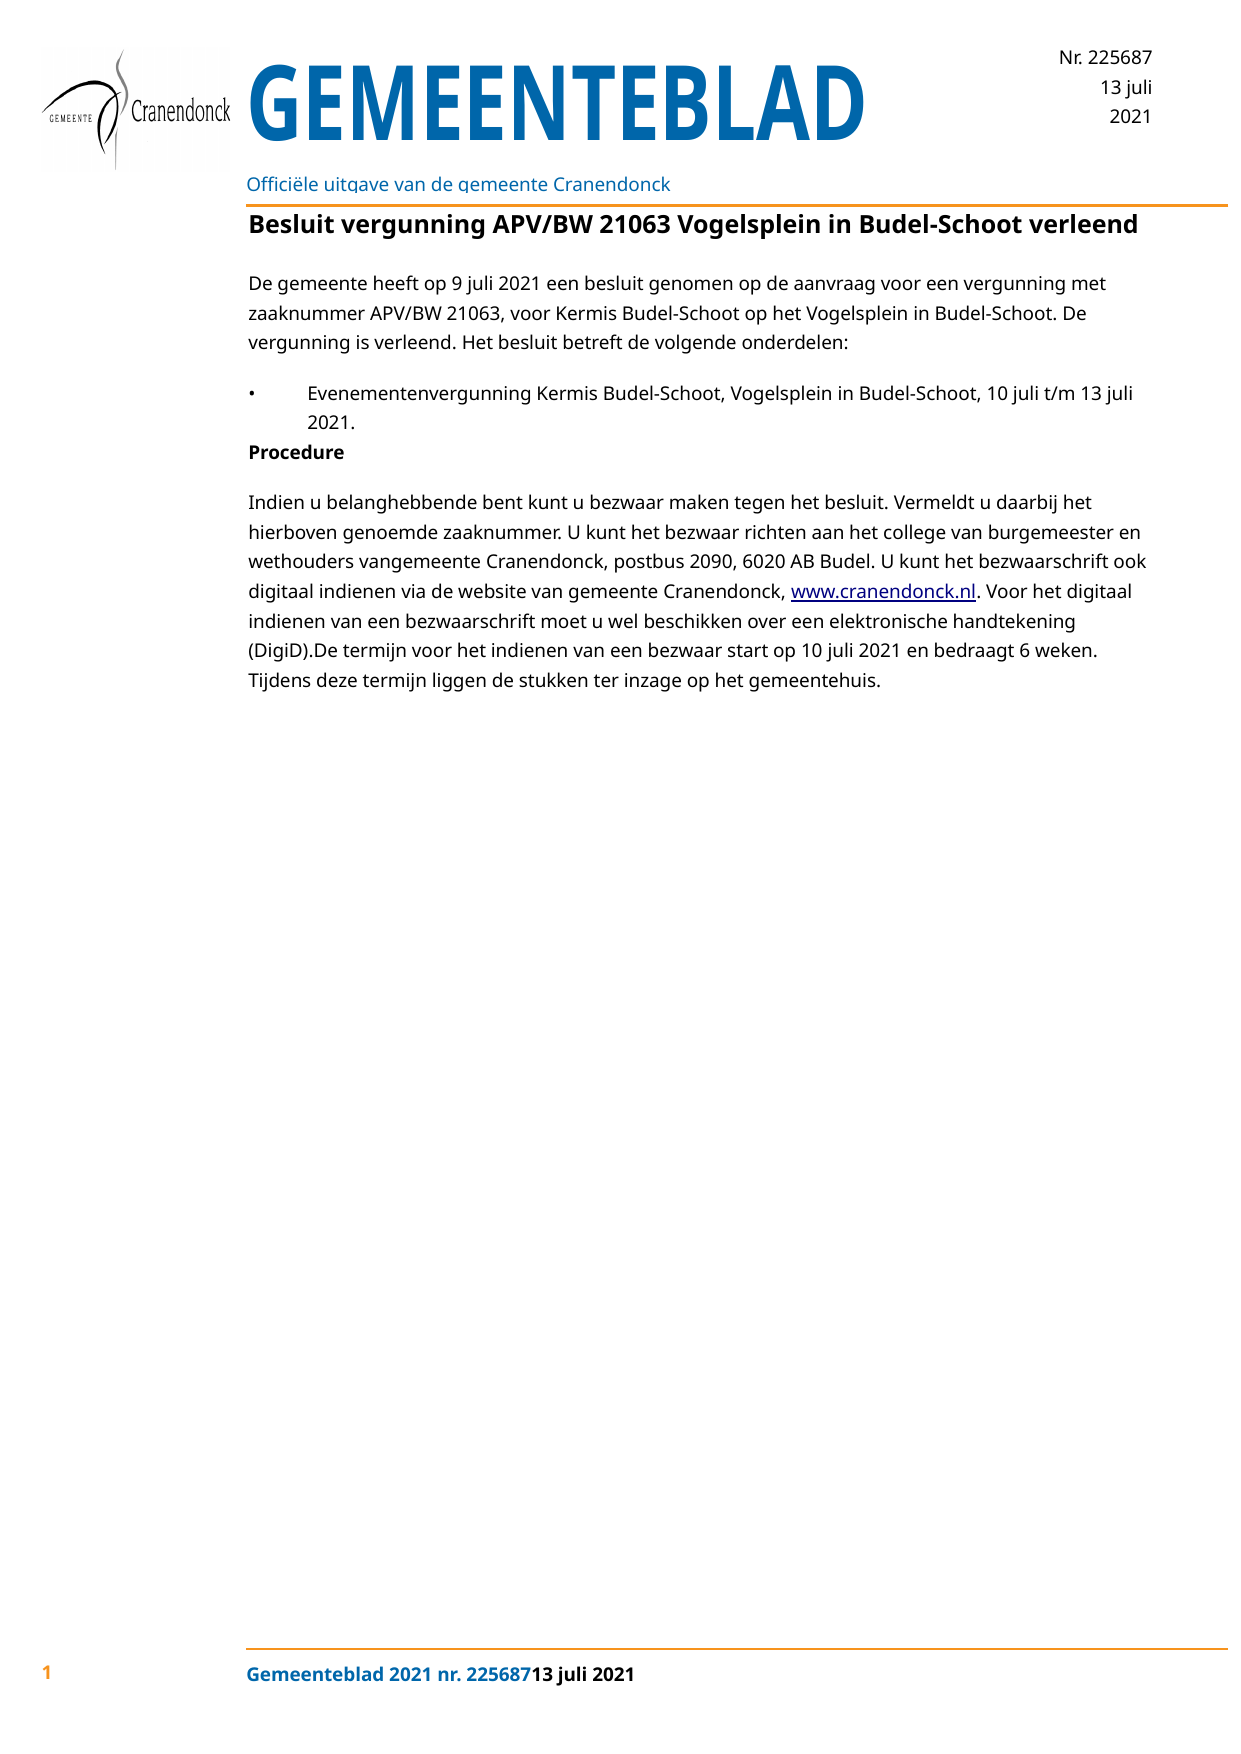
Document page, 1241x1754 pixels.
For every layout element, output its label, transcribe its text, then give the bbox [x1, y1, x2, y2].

list Evenementenvergunning Kermis Budel-Schoot, Vogelsplein in Budel-Schoot, 10 juli t/m 13 juli 2021. [248, 380, 1152, 435]
text Besluit vergunning APV/BW 21063 Vogelsplein in Budel-Schoot verleend [248, 207, 1152, 241]
picture [41, 47, 231, 172]
text Indien u belanghebbende bent kunt u bezwaar maken tegen het besluit. Vermeldt u daarbij het hierboven genoemde zaaknummer. U kunt het bezwaar richten aan het college van burgemeester en wethouders vangemeente Cranendonck, postbus 2090, 6020 AB Budel. U kunt het bezwaarschrift ook digitaal indienen via de website van gemeente Cranendonck, www.cranendonck.nl. Voor het digitaal indienen van een bezwaarschrift moet u wel beschikken over een elektronische handtekening (DigiD).De termijn voor het indienen van een bezwaar start op 10 juli 2021 en bedraagt 6 weken. Tijdens deze termijn liggen de stukken ter inzage op het gemeentehuis. [248, 489, 1152, 693]
text De gemeente heeft op 9 juli 2021 een besluit genomen op de aanvraag voor een vergunning met zaaknummer APV/BW 21063, voor Kermis Budel-Schoot op het Vogelsplein in Budel-Schoot. De vergunning is verleend. Het besluit betreft de volgende onderdelen: [248, 270, 1152, 355]
text Procedure [248, 439, 1152, 465]
